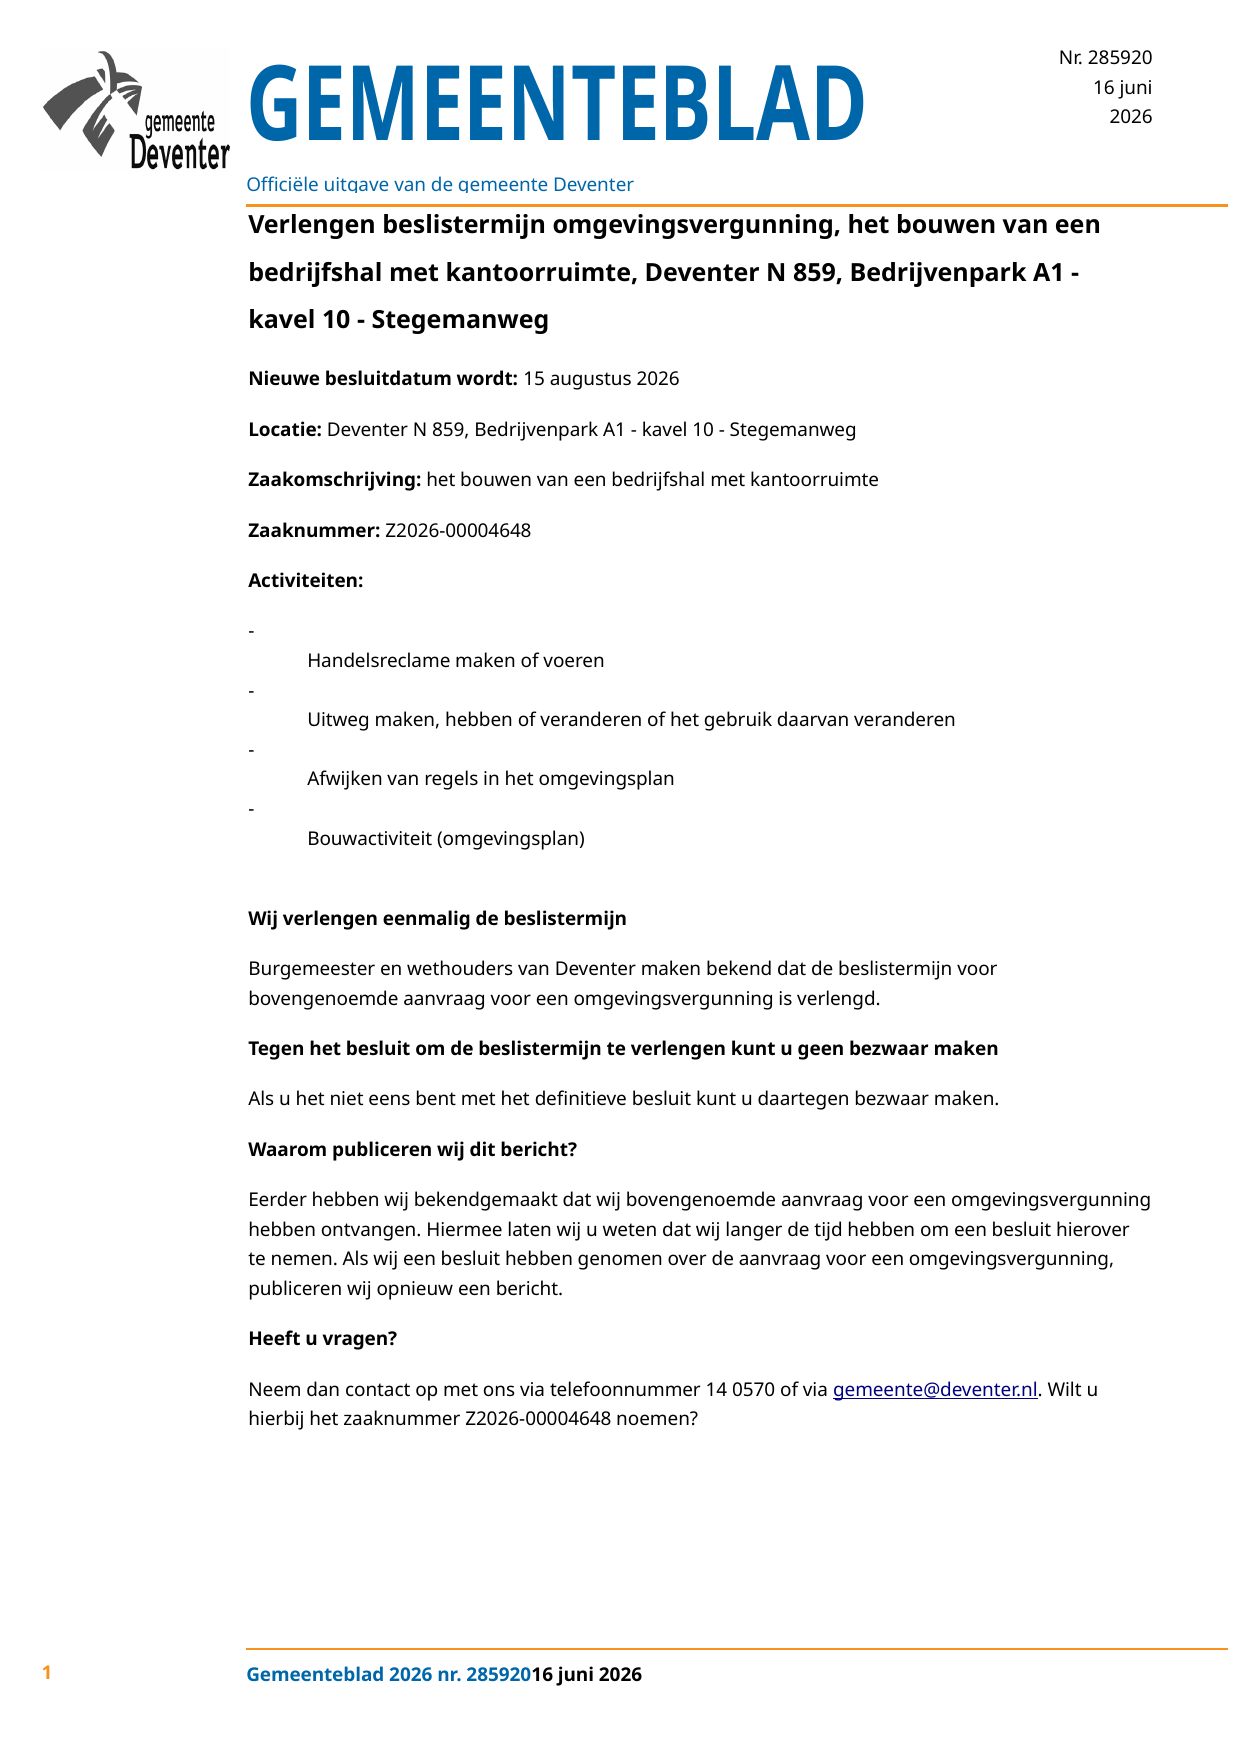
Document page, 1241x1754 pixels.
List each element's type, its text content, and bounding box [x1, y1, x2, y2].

text Nieuwe besluitdatum wordt: 15 augustus 2026 [248, 366, 1152, 391]
text Zaakomschrijving: het bouwen van een bedrijfshal met kantoorruimte [248, 466, 1152, 492]
text Verlengen beslistermijn omgevingsvergunning, het bouwen van een bedrijfshal met kantoorruimte, Deventer N 859, Bedrijvenpark A1 - kavel 10 - Stegemanweg [248, 207, 1152, 336]
text Heeft u vragen? [248, 1326, 1152, 1351]
list Handelsreclame maken of voeren [248, 647, 1152, 673]
text Wij verlengen eenmalig de beslistermijn [248, 905, 1152, 930]
text Burgemeester en wethouders van Deventer maken bekend dat de beslistermijn voor bovengenoemde aanvraag voor een omgevingsvergunning is verlengd. [248, 955, 1152, 1010]
text Eerder hebben wij bekendgemaakt dat wij bovengenoemde aanvraag voor een omgevingsvergunning hebben ontvangen. Hiermee laten wij u weten dat wij langer de tijd hebben om een besluit hierover te nemen. Als wij een besluit hebben genomen over de aanvraag voor een omgevingsvergunning, publiceren wij opnieuw een bericht. [248, 1186, 1152, 1301]
picture [41, 47, 231, 172]
text Tegen het besluit om de beslistermijn te verlengen kunt u geen bezwaar maken [248, 1035, 1152, 1061]
text Waarom publiceren wij dit bericht? [248, 1136, 1152, 1162]
text Zaaknummer: Z2026-00004648 [248, 517, 1152, 542]
list Afwijken van regels in het omgevingsplan [248, 766, 1152, 791]
text Locatie: Deventer N 859, Bedrijvenpark A1 - kavel 10 - Stegemanweg [248, 416, 1152, 442]
list Bouwactiviteit (omgevingsplan) [248, 825, 1152, 850]
list Uitweg maken, hebben of veranderen of het gebruik daarvan veranderen [248, 706, 1152, 732]
text Activiteiten: [248, 567, 1152, 593]
text Als u het niet eens bent met het definitieve besluit kunt u daartegen bezwaar maken. [248, 1086, 1152, 1111]
text Neem dan contact op met ons via telefoonnummer 14 0570 of via gemeente@deventer.nl. Wilt u hierbij het zaaknummer Z2026-00004648 noemen? [248, 1376, 1152, 1431]
